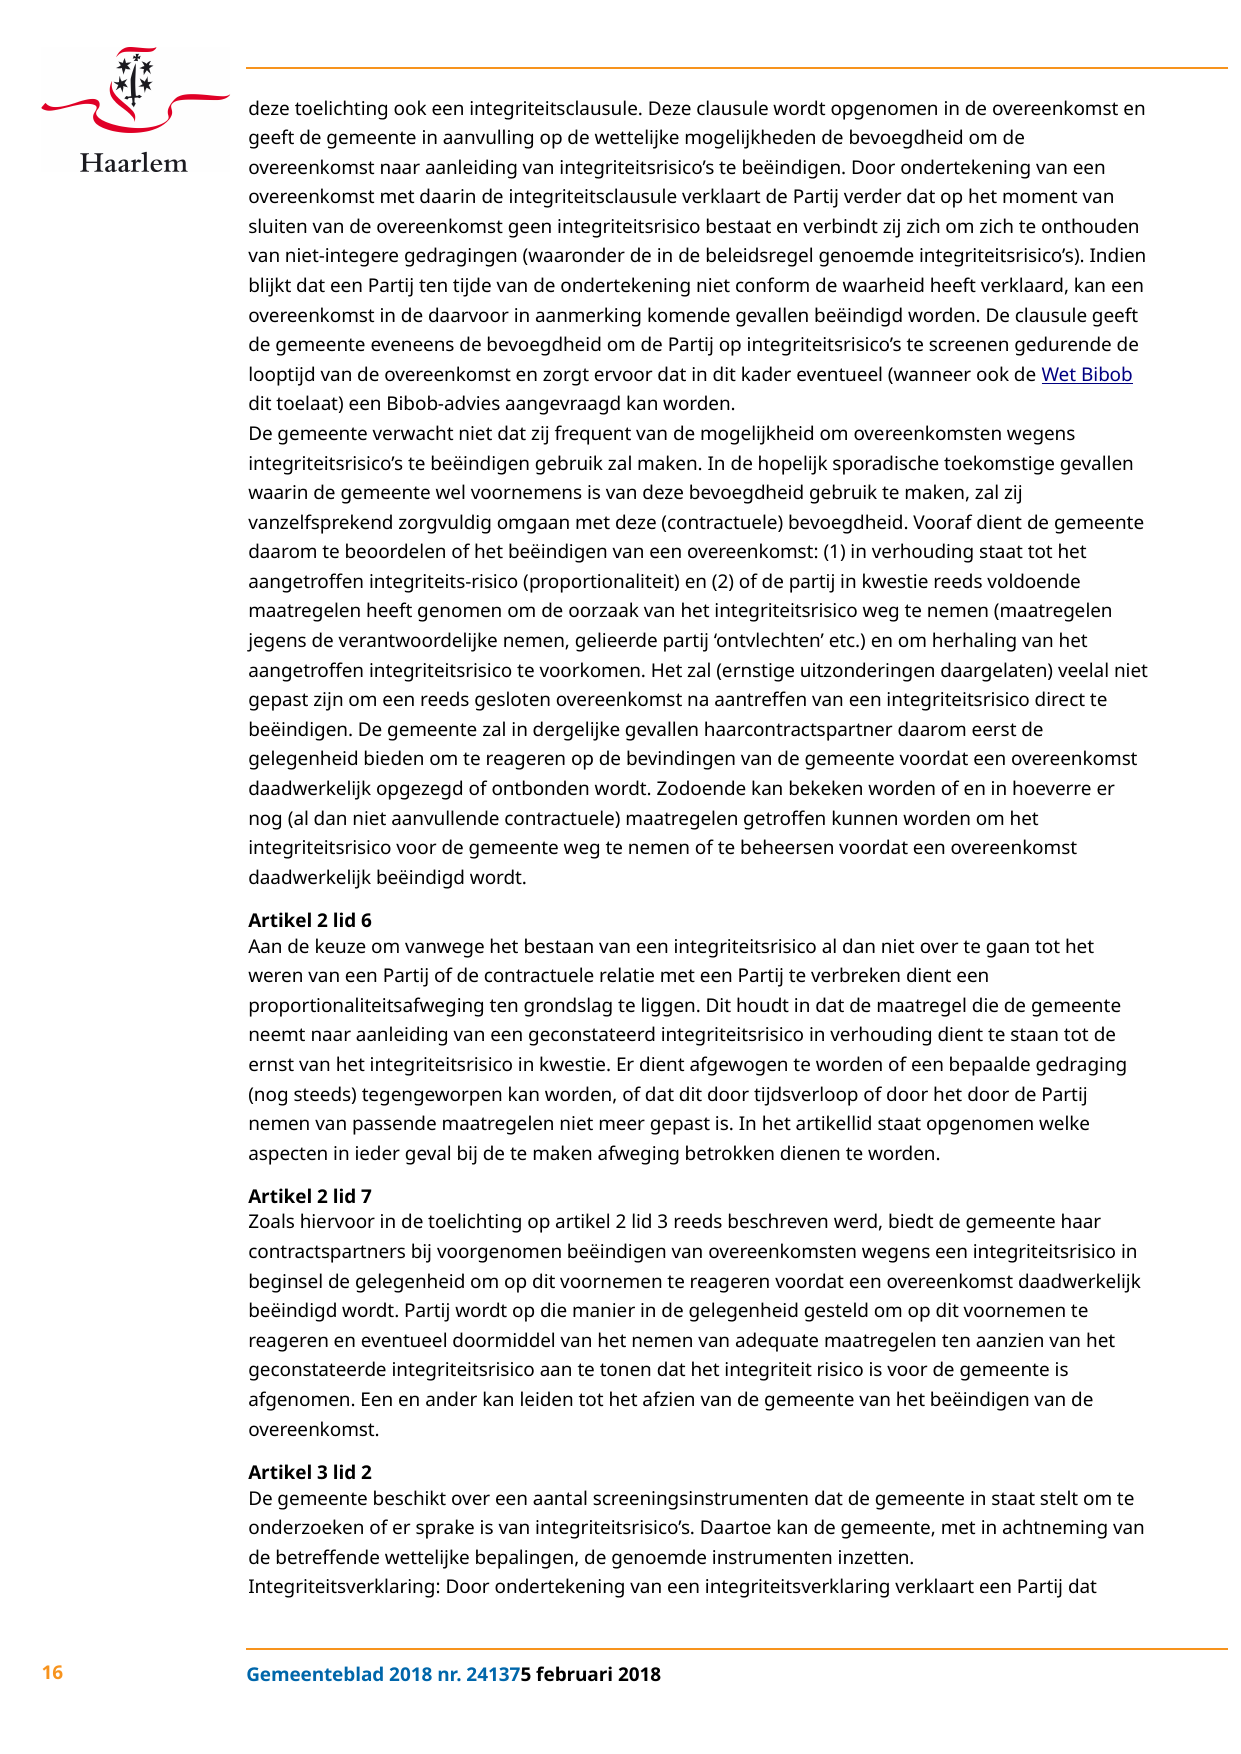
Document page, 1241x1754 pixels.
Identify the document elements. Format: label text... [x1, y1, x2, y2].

picture [41, 47, 231, 172]
text Artikel 2 lid 6 [248, 907, 1152, 933]
text Artikel 3 lid 2 [248, 1459, 1152, 1485]
text Zoals hiervoor in de toelichting op artikel 2 lid 3 reeds beschreven werd, biedt de gemeente haar contractspartners bij voorgenomen beëindigen van overeenkomsten wegens een integriteitsrisico in beginsel de gelegenheid om op dit voornemen te reageren voordat een overeenkomst daadwerkelijk beëindigd wordt. Partij wordt op die manier in de gelegenheid gesteld om op dit voornemen te reageren en eventueel doormiddel van het nemen van adequate maatregelen ten aanzien van het geconstateerde integriteitsrisico aan te tonen dat het integriteit risico is voor de gemeente is afgenomen. Een en ander kan leiden tot het afzien van de gemeente van het beëindigen van de overeenkomst. [248, 1209, 1152, 1442]
text De gemeente beschikt over een aantal screeningsinstrumenten dat de gemeente in staat stelt om te onderzoeken of er sprake is van integriteitsrisico’s. Daartoe kan de gemeente, met in achtneming van de betreffende wettelijke bepalingen, de genoemde instrumenten inzetten. [248, 1485, 1152, 1569]
text Aan de keuze om vanwege het bestaan van een integriteitsrisico al dan niet over te gaan tot het weren van een Partij of de contractuele relatie met een Partij te verbreken dient een proportionaliteitsafweging ten grondslag te liggen. Dit houdt in dat de maatregel die de gemeente neemt naar aanleiding van een geconstateerd integriteitsrisico in verhouding dient te staan tot de ernst van het integriteitsrisico in kwestie. Er dient afgewogen te worden of een bepaalde gedraging (nog steeds) tegengeworpen kan worden, of dat dit door tijdsverloop of door het door de Partij nemen van passende maatregelen niet meer gepast is. In het artikellid staat opgenomen welke aspecten in ieder geval bij de te maken afweging betrokken dienen te worden. [248, 933, 1152, 1166]
text De gemeente verwacht niet dat zij frequent van de mogelijkheid om overeenkomsten wegens integriteitsrisico’s te beëindigen gebruik zal maken. In de hopelijk sporadische toekomstige gevallen waarin de gemeente wel voornemens is van deze bevoegdheid gebruik te maken, zal zij vanzelfsprekend zorgvuldig omgaan met deze (contractuele) bevoegdheid. Vooraf dient de gemeente daarom te beoordelen of het beëindigen van een overeenkomst: (1) in verhouding staat tot het aangetroffen integriteits-risico (proportionaliteit) en (2) of de partij in kwestie reeds voldoende maatregelen heeft genomen om de oorzaak van het integriteitsrisico weg te nemen (maatregelen jegens de verantwoordelijke nemen, gelieerde partij ‘ontvlechten’ etc.) en om herhaling van het aangetroffen integriteitsrisico te voorkomen. Het zal (ernstige uitzonderingen daargelaten) veelal niet gepast zijn om een reeds gesloten overeenkomst na aantreffen van een integriteitsrisico direct te beëindigen. De gemeente zal in dergelijke gevallen haarcontractspartner daarom eerst de gelegenheid bieden om te reageren op de bevindingen van de gemeente voordat een overeenkomst daadwerkelijk opgezegd of ontbonden wordt. Zodoende kan bekeken worden of en in hoeverre er nog (al dan niet aanvullende contractuele) maatregelen getroffen kunnen worden om het integriteitsrisico voor de gemeente weg te nemen of te beheersen voordat een overeenkomst daadwerkelijk beëindigd wordt. [248, 420, 1152, 890]
text deze toelichting ook een integriteitsclausule. Deze clausule wordt opgenomen in de overeenkomst en geeft de gemeente in aanvulling op de wettelijke mogelijkheden de bevoegdheid om de overeenkomst naar aanleiding van integriteitsrisico’s te beëindigen. Door ondertekening van een overeenkomst met daarin de integriteitsclausule verklaart de Partij verder dat op het moment van sluiten van de overeenkomst geen integriteitsrisico bestaat en verbindt zij zich om zich te onthouden van niet-integere gedragingen (waaronder de in de beleidsregel genoemde integriteitsrisico’s). Indien blijkt dat een Partij ten tijde van de ondertekening niet conform de waarheid heeft verklaard, kan een overeenkomst in de daarvoor in aanmerking komende gevallen beëindigd worden. De clausule geeft de gemeente eveneens de bevoegdheid om de Partij op integriteitsrisico’s te screenen gedurende de looptijd van de overeenkomst en zorgt ervoor dat in dit kader eventueel (wanneer ook de Wet Bibob dit toelaat) een Bibob-advies aangevraagd kan worden. [248, 95, 1152, 416]
text Artikel 2 lid 7 [248, 1183, 1152, 1209]
text Integriteitsverklaring: Door ondertekening van een integriteitsverklaring verklaart een Partij dat [248, 1573, 1152, 1599]
